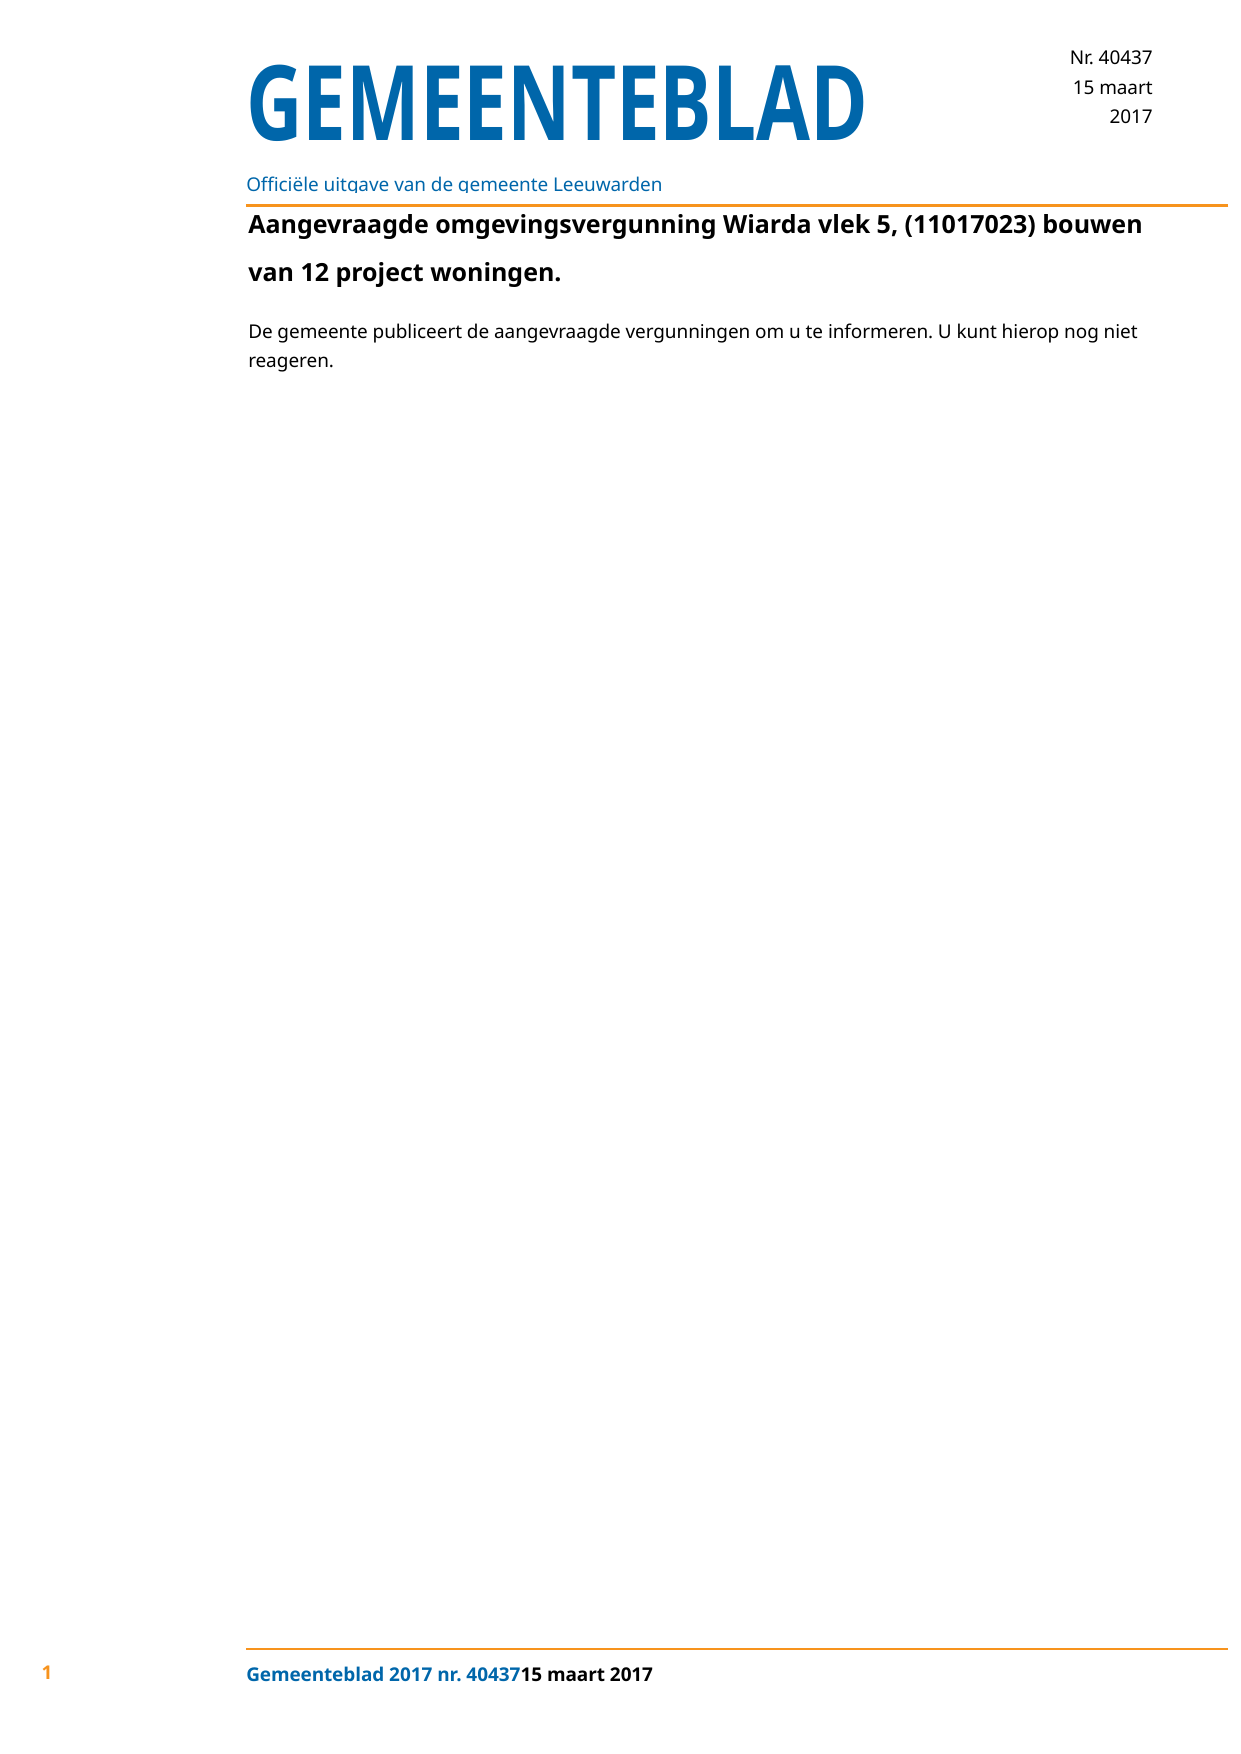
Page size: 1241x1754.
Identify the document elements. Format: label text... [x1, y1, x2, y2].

text Aangevraagde omgevingsvergunning Wiarda vlek 5, (11017023) bouwen van 12 project woningen. [248, 207, 1152, 288]
text De gemeente publiceert de aangevraagde vergunningen om u te informeren. U kunt hierop nog niet reageren. [248, 318, 1152, 373]
picture [41, 47, 231, 172]
